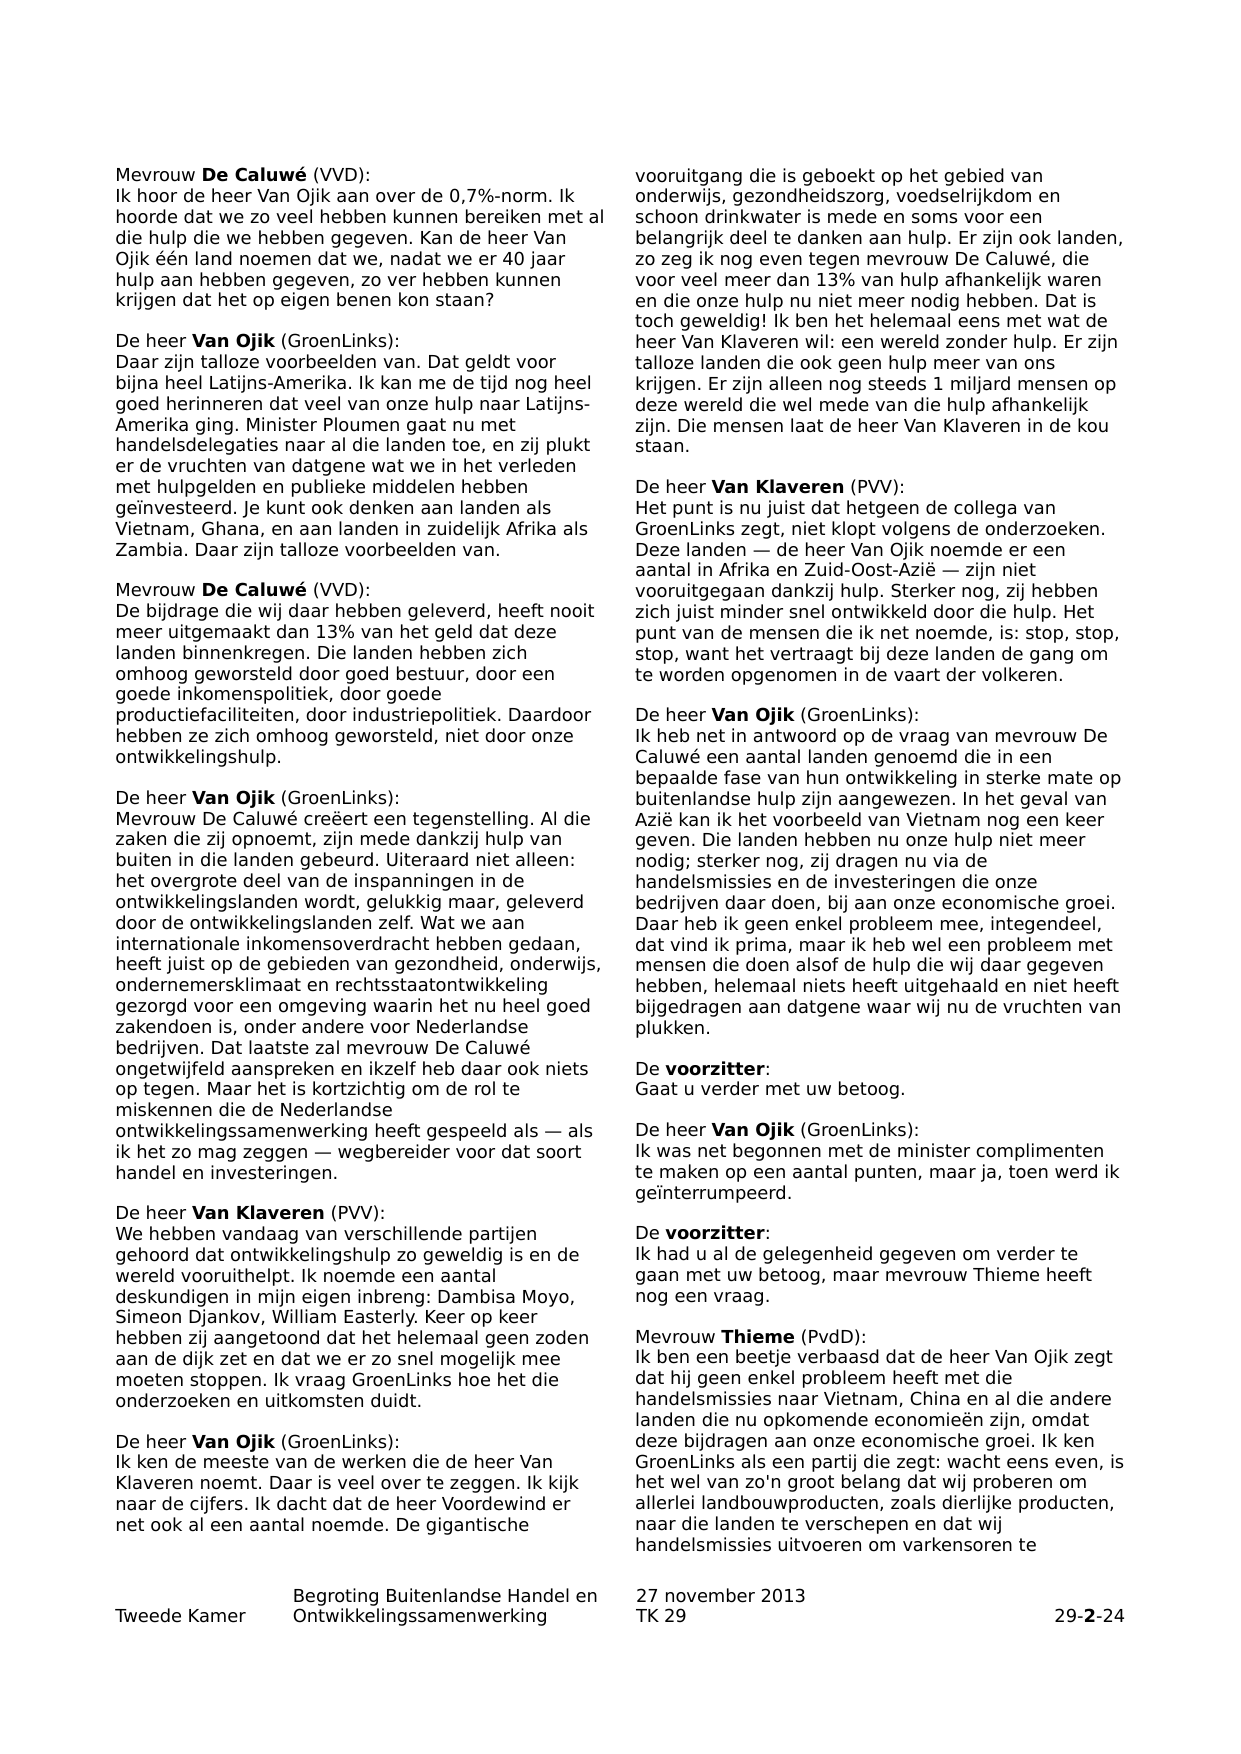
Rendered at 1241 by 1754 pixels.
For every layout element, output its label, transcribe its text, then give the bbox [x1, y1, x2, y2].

text Ik was net begonnen met de minister complimenten te maken op een aantal punten, maar ja, toen werd ik geïnterrumpeerd. [635, 1141, 1125, 1203]
text Mevrouw De Caluwé (VVD): [115, 165, 605, 186]
text De heer Van Ojik (GroenLinks): [115, 1431, 605, 1452]
text De voorzitter: [635, 1223, 1125, 1244]
text Ik ben een beetje verbaasd dat de heer Van Ojik zegt dat hij geen enkel probleem heeft met die handelsmissies naar Vietnam, China en al die andere landen die nu opkomende economieën zijn, omdat deze bijdragen aan onze economische groei. Ik ken GroenLinks als een partij die zegt: wacht eens even, is het wel van zo'n groot belang dat wij proberen om allerlei landbouwproducten, zoals dierlijke producten, naar die landen te verschepen en dat wij handelsmissies uitvoeren om varkensoren te [635, 1347, 1125, 1556]
text We hebben vandaag van verschillende partijen gehoord dat ontwikkelingshulp zo geweldig is en de wereld vooruithelpt. Ik noemde een aantal deskundigen in mijn eigen inbreng: Dambisa Moyo, Simeon Djankov, William Easterly. Keer op keer hebben zij aangetoond dat het helemaal geen zoden aan de dijk zet en dat we er zo snel mogelijk mee moeten stoppen. Ik vraag GroenLinks hoe het die onderzoeken en uitkomsten duidt. [115, 1224, 605, 1411]
text Daar zijn talloze voorbeelden van. Dat geldt voor bijna heel Latijns-Amerika. Ik kan me de tijd nog heel goed herinneren dat veel van onze hulp naar Latijns-Amerika ging. Minister Ploumen gaat nu met handelsdelegaties naar al die landen toe, en zij plukt er de vruchten van datgene wat we in het verleden met hulpgelden en publieke middelen hebben geïnvesteerd. Je kunt ook denken aan landen als Vietnam, Ghana, en aan landen in zuidelijk Afrika als Zambia. Daar zijn talloze voorbeelden van. [115, 352, 605, 560]
text De heer Van Ojik (GroenLinks): [115, 331, 605, 352]
text De heer Van Klaveren (PVV): [635, 477, 1125, 498]
text Ik heb net in antwoord op de vraag van mevrouw De Caluwé een aantal landen genoemd die in een bepaalde fase van hun ontwikkeling in sterke mate op buitenlandse hulp zijn aangewezen. In het geval van Azië kan ik het voorbeeld van Vietnam nog een keer geven. Die landen hebben nu onze hulp niet meer nodig; sterker nog, zij dragen nu via de handelsmissies en de investeringen die onze bedrijven daar doen, bij aan onze economische groei. Daar heb ik geen enkel probleem mee, integendeel, dat vind ik prima, maar ik heb wel een probleem met mensen die doen alsof de hulp die wij daar gegeven hebben, helemaal niets heeft uitgehaald en niet heeft bijgedragen aan datgene waar wij nu de vruchten van plukken. [635, 726, 1125, 1038]
text De voorzitter: [635, 1058, 1125, 1079]
text De bijdrage die wij daar hebben geleverd, heeft nooit meer uitgemaakt dan 13% van het geld dat deze landen binnenkregen. Die landen hebben zich omhoog geworsteld door goed bestuur, door een goede inkomenspolitiek, door goede productiefaciliteiten, door industriepolitiek. Daardoor hebben ze zich omhoog geworsteld, niet door onze ontwikkelingshulp. [115, 601, 605, 767]
text De heer Van Klaveren (PVV): [115, 1203, 605, 1224]
text Ik hoor de heer Van Ojik aan over de 0,7%-norm. Ik hoorde dat we zo veel hebben kunnen bereiken met al die hulp die we hebben gegeven. Kan de heer Van Ojik één land noemen dat we, nadat we er 40 jaar hulp aan hebben gegeven, zo ver hebben kunnen krijgen dat het op eigen benen kon staan? [115, 186, 605, 311]
text Het punt is nu juist dat hetgeen de collega van GroenLinks zegt, niet klopt volgens de onderzoeken. Deze landen — de heer Van Ojik noemde er een aantal in Afrika en Zuid-Oost-Azië — zijn niet vooruitgegaan dankzij hulp. Sterker nog, zij hebben zich juist minder snel ontwikkeld door die hulp. Het punt van de mensen die ik net noemde, is: stop, stop, stop, want het vertraagt bij deze landen de gang om te worden opgenomen in de vaart der volkeren. [635, 498, 1125, 685]
text Gaat u verder met uw betoog. [635, 1079, 1125, 1100]
text De heer Van Ojik (GroenLinks): [635, 705, 1125, 726]
text Mevrouw De Caluwé creëert een tegenstelling. Al die zaken die zij opnoemt, zijn mede dankzij hulp van buiten in die landen gebeurd. Uiteraard niet alleen: het overgrote deel van de inspanningen in de ontwikkelingslanden wordt, gelukkig maar, geleverd door de ontwikkelingslanden zelf. Wat we aan internationale inkomensoverdracht hebben gedaan, heeft juist op de gebieden van gezondheid, onderwijs, ondernemersklimaat en rechtsstaatontwikkeling gezorgd voor een omgeving waarin het nu heel goed zakendoen is, onder andere voor Nederlandse bedrijven. Dat laatste zal mevrouw De Caluwé ongetwijfeld aanspreken en ikzelf heb daar ook niets op tegen. Maar het is kortzichtig om de rol te miskennen die de Nederlandse ontwikkelingssamenwerking heeft gespeeld als — als ik het zo mag zeggen — wegbereider voor dat soort handel en investeringen. [115, 808, 605, 1183]
text Mevrouw De Caluwé (VVD): [115, 580, 605, 601]
text De heer Van Ojik (GroenLinks): [115, 787, 605, 808]
text Mevrouw Thieme (PvdD): [635, 1326, 1125, 1347]
text De heer Van Ojik (GroenLinks): [635, 1120, 1125, 1141]
text Ik had u al de gelegenheid gegeven om verder te gaan met uw betoog, maar mevrouw Thieme heeft nog een vraag. [635, 1244, 1125, 1306]
text vooruitgang die is geboekt op het gebied van onderwijs, gezondheidszorg, voedselrijkdom en schoon drinkwater is mede en soms voor een belangrijk deel te danken aan hulp. Er zijn ook landen, zo zeg ik nog even tegen mevrouw De Caluwé, die voor veel meer dan 13% van hulp afhankelijk waren en die onze hulp nu niet meer nodig hebben. Dat is toch geweldig! Ik ben het helemaal eens met wat de heer Van Klaveren wil: een wereld zonder hulp. Er zijn talloze landen die ook geen hulp meer van ons krijgen. Er zijn alleen nog steeds 1 miljard mensen op deze wereld die wel mede van die hulp afhankelijk zijn. Die mensen laat de heer Van Klaveren in de kou staan. [635, 165, 1125, 457]
text Ik ken de meeste van de werken die de heer Van Klaveren noemt. Daar is veel over te zeggen. Ik kijk naar de cijfers. Ik dacht dat de heer Voordewind er net ook al een aantal noemde. De gigantische [115, 1452, 605, 1536]
